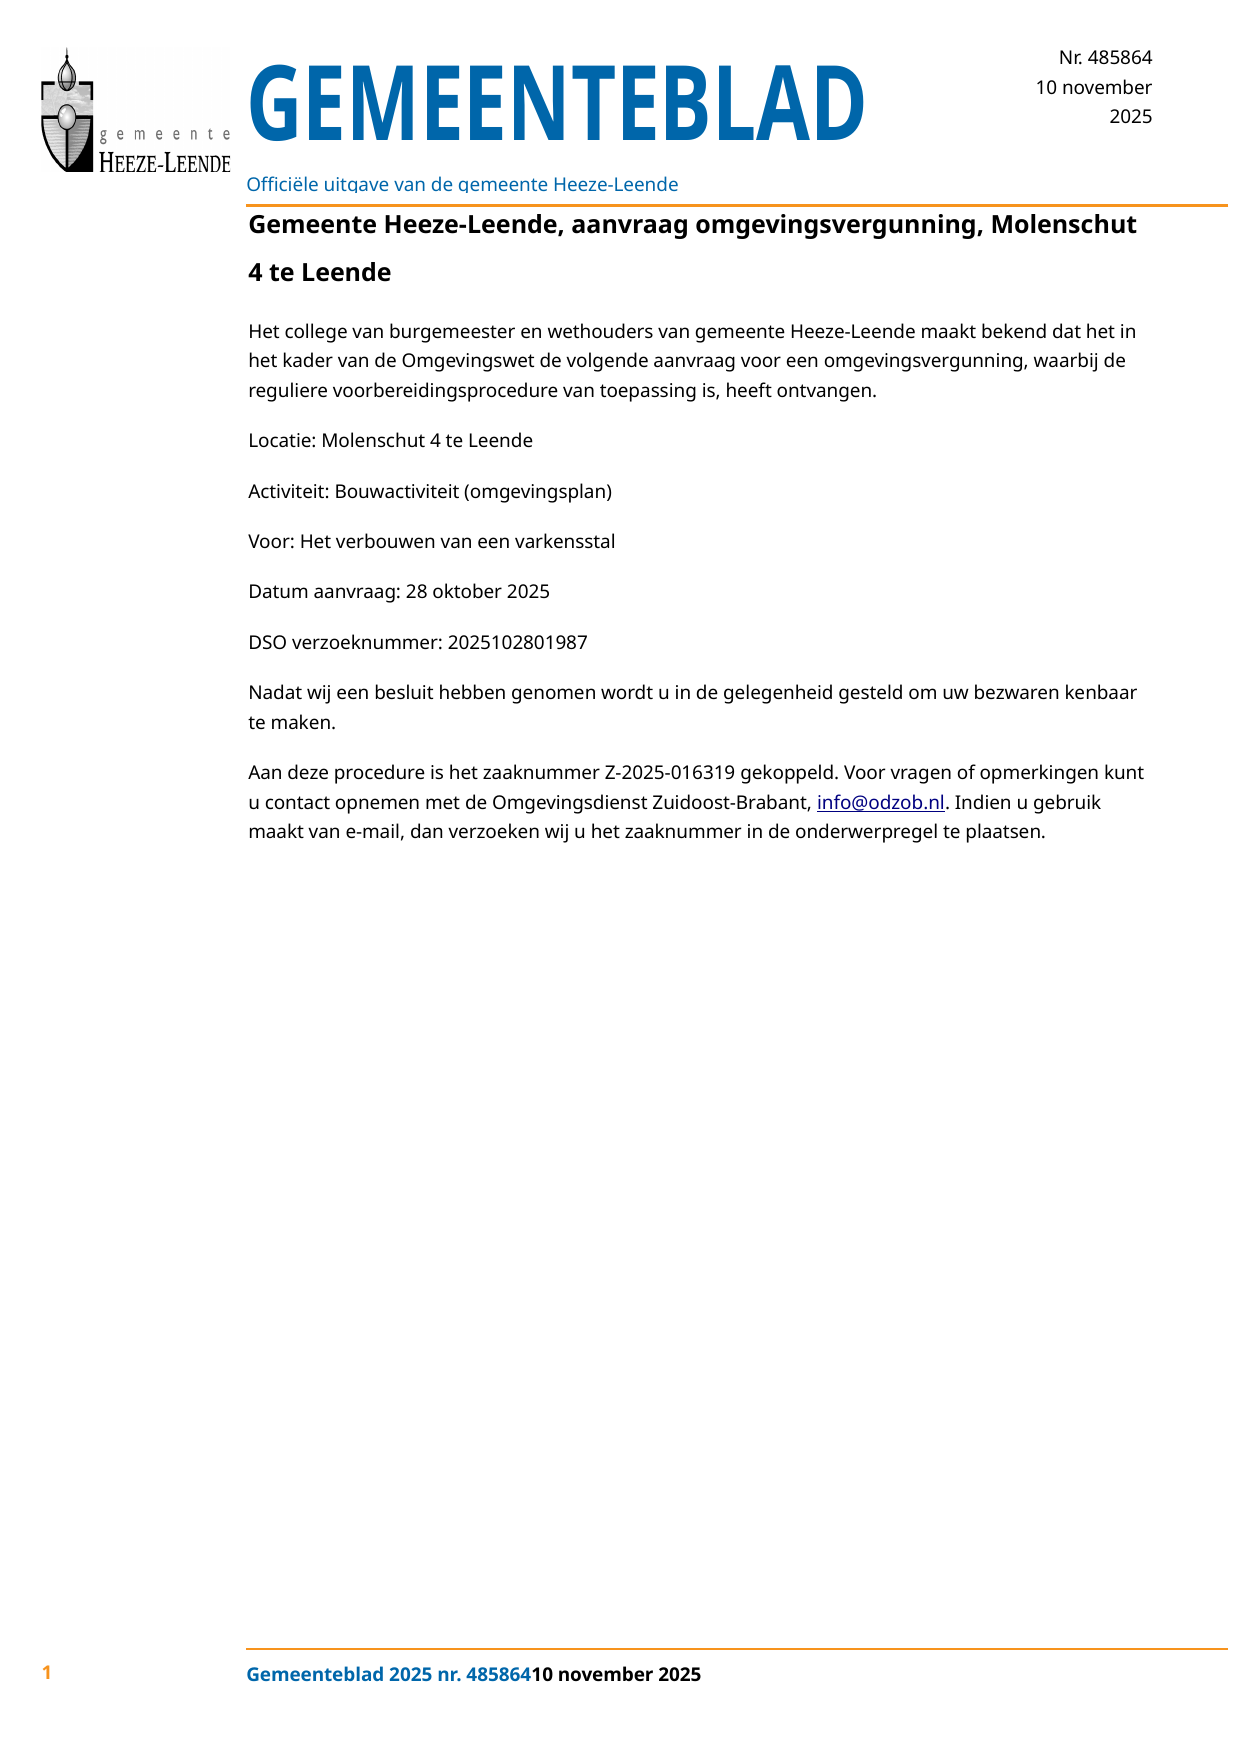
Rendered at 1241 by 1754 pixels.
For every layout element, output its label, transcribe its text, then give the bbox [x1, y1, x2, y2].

text Activiteit: Bouwactiviteit (omgevingsplan) [248, 478, 1152, 504]
text DSO verzoeknummer: 2025102801987 [248, 629, 1152, 655]
text Locatie: Molenschut 4 te Leende [248, 427, 1152, 453]
text Voor: Het verbouwen van een varkensstal [248, 528, 1152, 554]
text Aan deze procedure is het zaaknummer Z-2025-016319 gekoppeld. Voor vragen of opmerkingen kunt u contact opnemen met de Omgevingsdienst Zuidoost-Brabant, info@odzob.nl. Indien u gebruik maakt van e-mail, dan verzoeken wij u het zaaknummer in de onderwerpregel te plaatsen. [248, 759, 1152, 844]
text Het college van burgemeester en wethouders van gemeente Heeze-Leende maakt bekend dat het in het kader van de Omgevingswet de volgende aanvraag voor een omgevingsvergunning, waarbij de reguliere voorbereidingsprocedure van toepassing is, heeft ontvangen. [248, 318, 1152, 403]
text Nadat wij een besluit hebben genomen wordt u in de gelegenheid gesteld om uw bezwaren kenbaar te maken. [248, 679, 1152, 735]
text Gemeente Heeze-Leende, aanvraag omgevingsvergunning, Molenschut 4 te Leende [248, 207, 1152, 288]
text Datum aanvraag: 28 oktober 2025 [248, 579, 1152, 604]
picture [41, 47, 231, 172]
